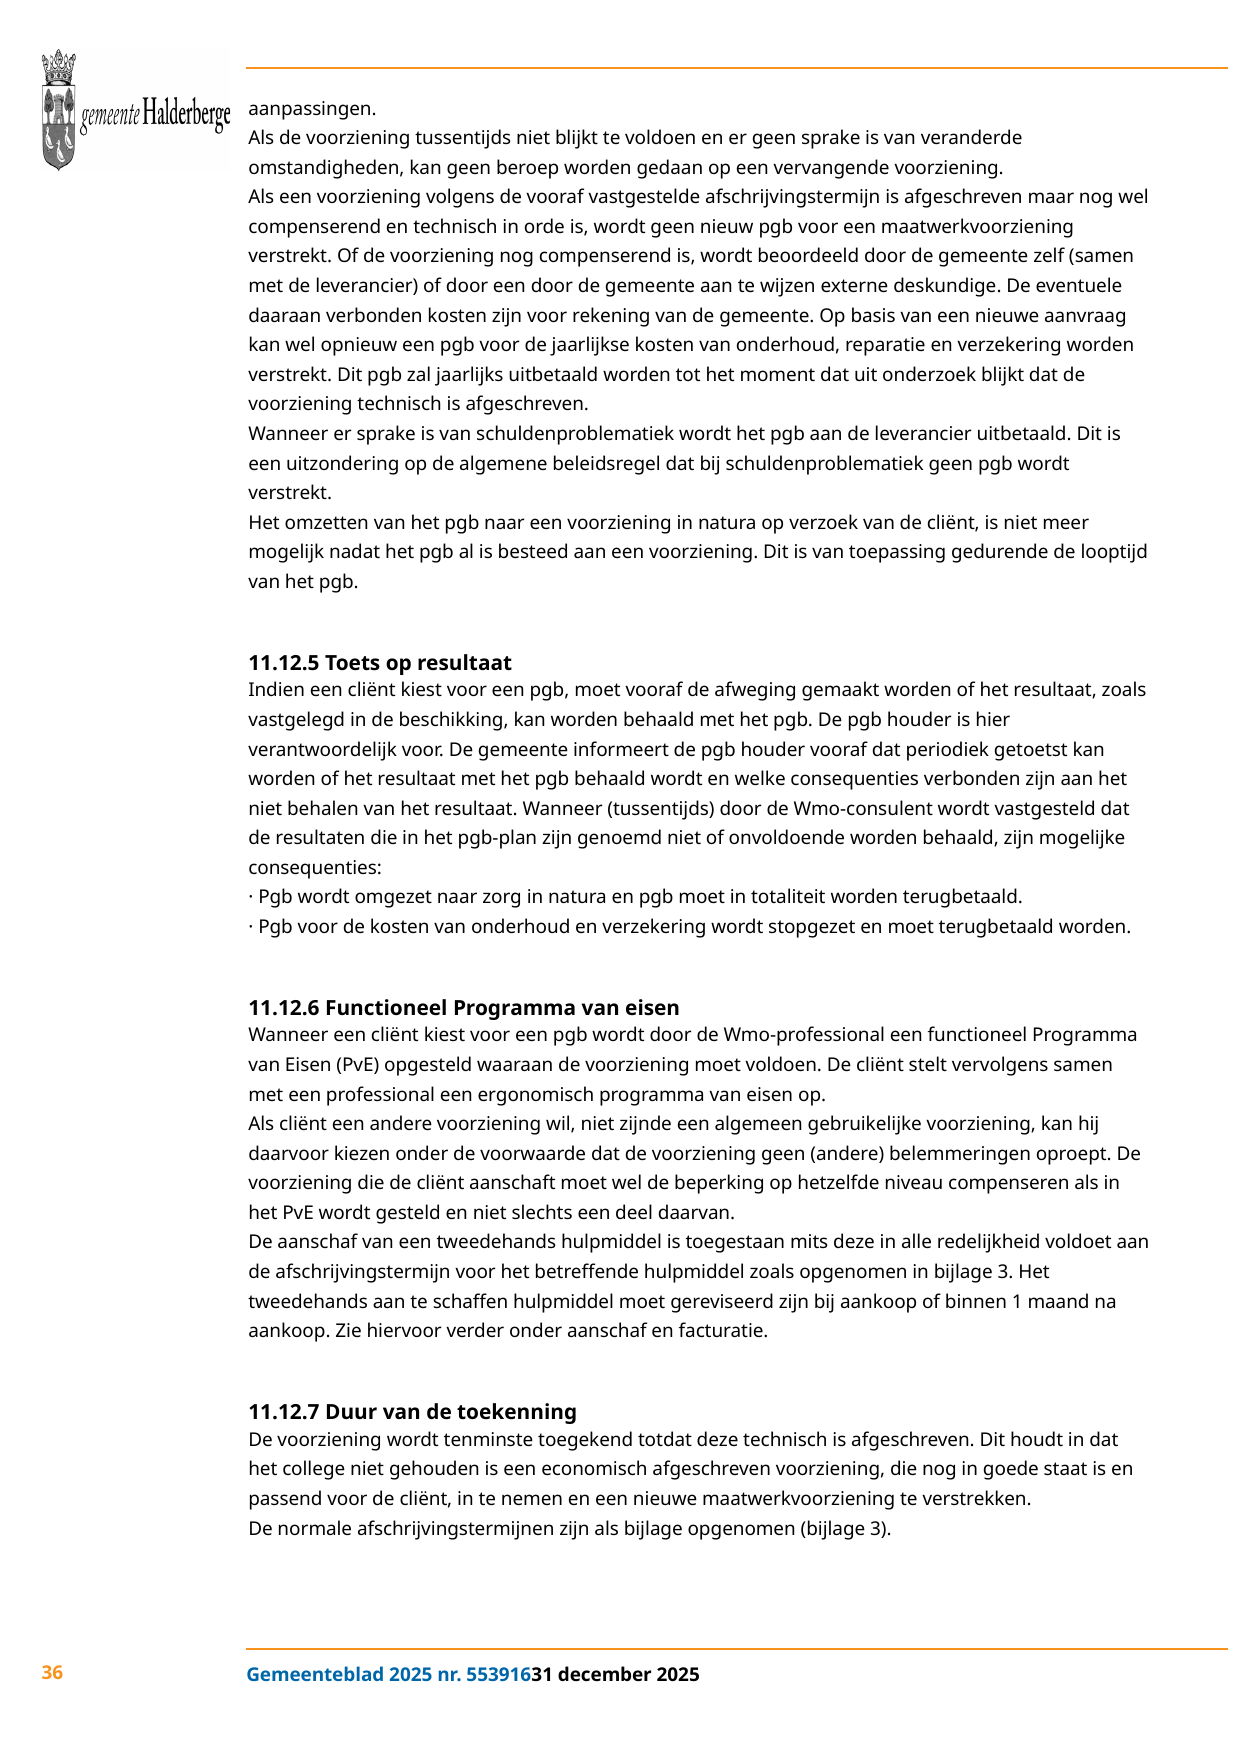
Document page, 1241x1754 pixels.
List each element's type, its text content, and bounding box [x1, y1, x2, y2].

text Als een voorziening volgens de vooraf vastgestelde afschrijvingstermijn is afgeschreven maar nog wel compenserend en technisch in orde is, wordt geen nieuw pgb voor een maatwerkvoorziening verstrekt. Of de voorziening nog compenserend is, wordt beoordeeld door de gemeente zelf (samen met de leverancier) of door een door de gemeente aan te wijzen externe deskundige. De eventuele daaraan verbonden kosten zijn voor rekening van de gemeente. Op basis van een nieuwe aanvraag kan wel opnieuw een pgb voor de jaarlijkse kosten van onderhoud, reparatie en verzekering worden verstrekt. Dit pgb zal jaarlijks uitbetaald worden tot het moment dat uit onderzoek blijkt dat de voorziening technisch is afgeschreven. [248, 183, 1152, 416]
text Als de voorziening tussentijds niet blijkt te voldoen en er geen sprake is van veranderde omstandigheden, kan geen beroep worden gedaan op een vervangende voorziening. [248, 124, 1152, 180]
text Wanneer er sprake is van schuldenproblematiek wordt het pgb aan de leverancier uitbetaald. Dit is een uitzondering op de algemene beleidsregel dat bij schuldenproblematiek geen pgb wordt verstrekt. [248, 420, 1152, 505]
text De normale afschrijvingstermijnen zijn als bijlage opgenomen (bijlage 3). [248, 1515, 1152, 1540]
text · Pgb voor de kosten van onderhoud en verzekering wordt stopgezet en moet terugbetaald worden. [248, 913, 1152, 939]
text Indien een cliënt kiest voor een pgb, moet vooraf de afweging gemaakt worden of het resultaat, zoals vastgelegd in de beschikking, kan worden behaald met het pgb. De pgb houder is hier verantwoordelijk voor. De gemeente informeert de pgb houder vooraf dat periodiek getoetst kan worden of het resultaat met het pgb behaald wordt en welke consequenties verbonden zijn aan het niet behalen van het resultaat. Wanneer (tussentijds) door de Wmo-consulent wordt vastgesteld dat de resultaten die in het pgb-plan zijn genoemd niet of onvoldoende worden behaald, zijn mogelijke consequenties: [248, 677, 1152, 880]
text Als cliënt een andere voorziening wil, niet zijnde een algemeen gebruikelijke voorziening, kan hij daarvoor kiezen onder de voorwaarde dat de voorziening geen (andere) belemmeringen oproept. De voorziening die de cliënt aanschaft moet wel de beperking op hetzelfde niveau compenseren als in het PvE wordt gesteld en niet slechts een deel daarvan. [248, 1110, 1152, 1225]
text 11.12.5 Toets op resultaat [248, 648, 1152, 677]
text De aanschaf van een tweedehands hulpmiddel is toegestaan mits deze in alle redelijkheid voldoet aan de afschrijvingstermijn voor het betreffende hulpmiddel zoals opgenomen in bijlage 3. Het tweedehands aan te schaffen hulpmiddel moet gereviseerd zijn bij aankoop of binnen 1 maand na aankoop. Zie hiervoor verder onder aanschaf en facturatie. [248, 1229, 1152, 1343]
picture [41, 47, 231, 172]
text aanpassingen. [248, 95, 1152, 121]
text De voorziening wordt tenminste toegekend totdat deze technisch is afgeschreven. Dit houdt in dat het college niet gehouden is een economisch afgeschreven voorziening, die nog in goede staat is en passend voor de cliënt, in te nemen en een nieuwe maatwerkvoorziening te verstrekken. [248, 1426, 1152, 1511]
text Wanneer een cliënt kiest voor een pgb wordt door de Wmo-professional een functioneel Programma van Eisen (PvE) opgesteld waaraan de voorziening moet voldoen. De cliënt stelt vervolgens samen met een professional een ergonomisch programma van eisen op. [248, 1022, 1152, 1107]
text 11.12.7 Duur van de toekenning [248, 1397, 1152, 1426]
text Het omzetten van het pgb naar een voorziening in natura op verzoek van de cliënt, is niet meer mogelijk nadat het pgb al is besteed aan een voorziening. Dit is van toepassing gedurende de looptijd van het pgb. [248, 509, 1152, 594]
text 11.12.6 Functioneel Programma van eisen [248, 993, 1152, 1022]
text · Pgb wordt omgezet naar zorg in natura en pgb moet in totaliteit worden terugbetaald. [248, 884, 1152, 909]
